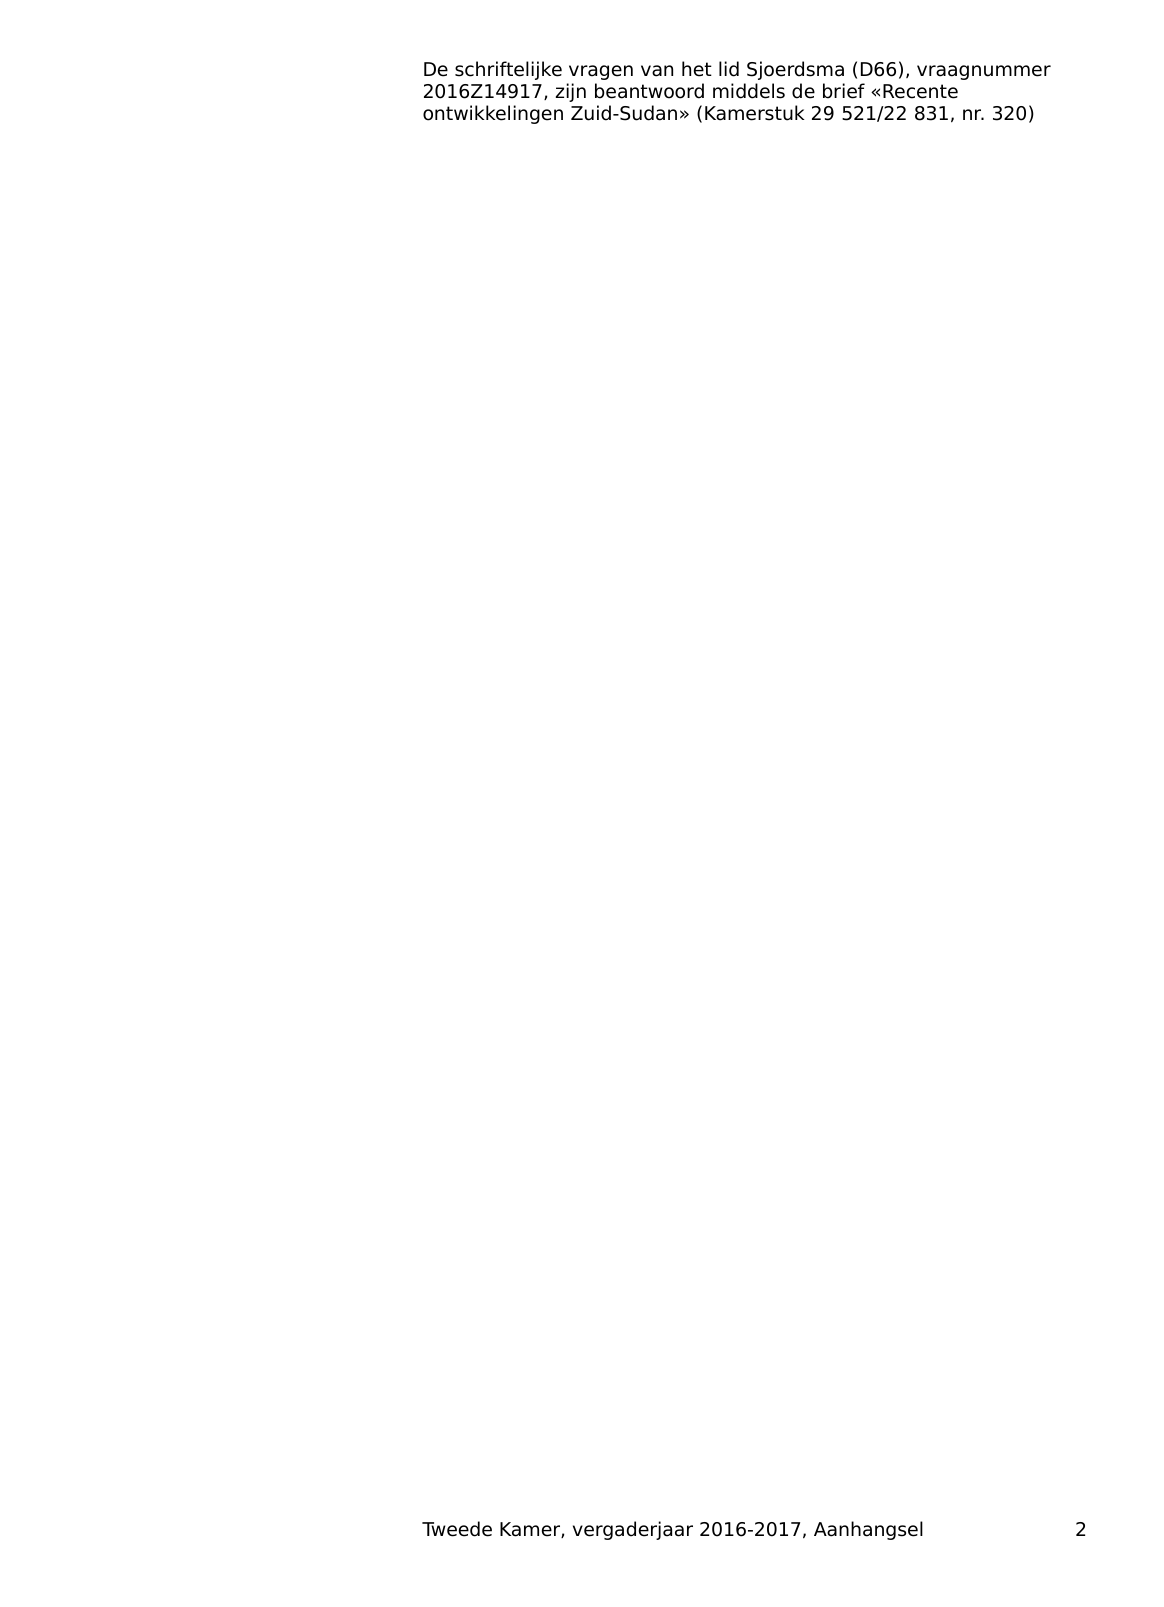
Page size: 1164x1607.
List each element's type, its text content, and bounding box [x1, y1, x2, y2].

text De schriftelijke vragen van het lid Sjoerdsma (D66), vraagnummer 2016Z14917, zijn beantwoord middels de brief «Recente ontwikkelingen Zuid-Sudan» (Kamerstuk 29 521/22 831, nr. 320) [422, 59, 1087, 125]
